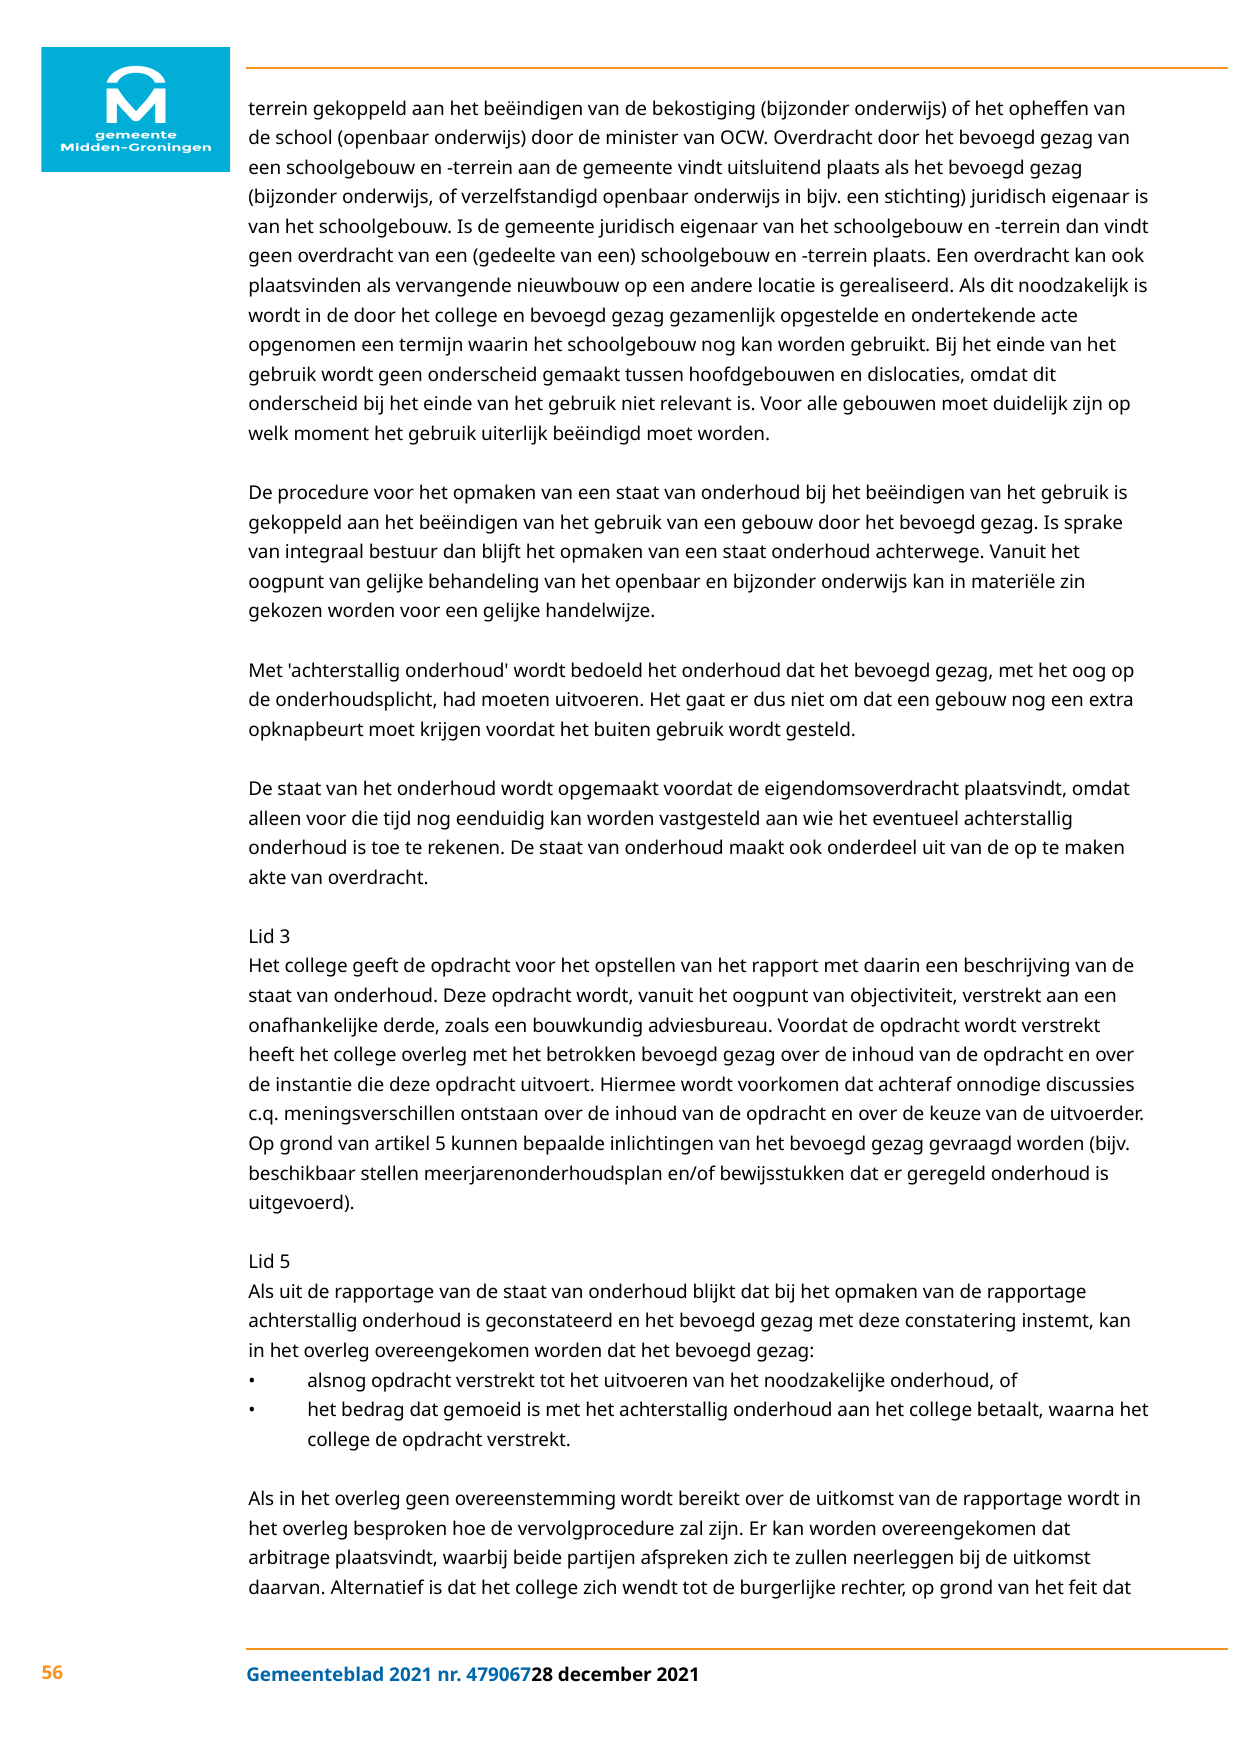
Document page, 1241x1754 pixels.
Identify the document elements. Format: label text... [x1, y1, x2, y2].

text Het college geeft de opdracht voor het opstellen van het rapport met daarin een beschrijving van de staat van onderhoud. Deze opdracht wordt, vanuit het oogpunt van objectiviteit, verstrekt aan een onafhankelijke derde, zoals een bouwkundig adviesbureau. Voordat de opdracht wordt verstrekt heeft het college overleg met het betrokken bevoegd gezag over de inhoud van de opdracht en over de instantie die deze opdracht uitvoert. Hiermee wordt voorkomen dat achteraf onnodige discussies c.q. meningsverschillen ontstaan over de inhoud van de opdracht en over de keuze van de uitvoerder. Op grond van artikel 5 kunnen bepaalde inlichtingen van het bevoegd gezag gevraagd worden (bijv. beschikbaar stellen meerjarenonderhoudsplan en/of bewijsstukken dat er geregeld onderhoud is uitgevoerd). [248, 953, 1152, 1215]
text Als in het overleg geen overeenstemming wordt bereikt over de uitkomst van de rapportage wordt in het overleg besproken hoe de vervolgprocedure zal zijn. Er kan worden overeengekomen dat arbitrage plaatsvindt, waarbij beide partijen afspreken zich te zullen neerleggen bij de uitkomst daarvan. Alternatief is dat het college zich wendt tot de burgerlijke rechter, op grond van het feit dat [248, 1485, 1152, 1600]
text De procedure voor het opmaken van een staat van onderhoud bij het beëindigen van het gebruik is gekoppeld aan het beëindigen van het gebruik van een gebouw door het bevoegd gezag. Is sprake van integraal bestuur dan blijft het opmaken van een staat onderhoud achterwege. Vanuit het oogpunt van gelijke behandeling van het openbaar en bijzonder onderwijs kan in materiële zin gekozen worden voor een gelijke handelwijze. [248, 479, 1152, 623]
list alsnog opdracht verstrekt tot het uitvoeren van het noodzakelijke onderhoud, of [248, 1367, 1152, 1393]
text Met 'achterstallig onderhoud' wordt bedoeld het onderhoud dat het bevoegd gezag, met het oog op de onderhoudsplicht, had moeten uitvoeren. Het gaat er dus niet om dat een gebouw nog een extra opknapbeurt moet krijgen voordat het buiten gebruik wordt gesteld. [248, 657, 1152, 742]
picture [108, 66, 164, 82]
text -terrein gekoppeld aan het beëindigen van de bekostiging (bijzonder onderwijs) of het opheffen van de school (openbaar onderwijs) door de minister van OCW. Overdracht door het bevoegd gezag van een schoolgebouw en -terrein aan de gemeente vindt uitsluitend plaats als het bevoegd gezag (bijzonder onderwijs, of verzelfstandigd openbaar onderwijs in bijv. een stichting) juridisch eigenaar is van het schoolgebouw. Is de gemeente juridisch eigenaar van het schoolgebouw en -terrein dan vindt geen overdracht van een (gedeelte van een) schoolgebouw en -terrein plaats. Een overdracht kan ook plaatsvinden als vervangende nieuwbouw op een andere locatie is gerealiseerd. Als dit noodzakelijk is wordt in de door het college en bevoegd gezag gezamenlijk opgestelde en ondertekende acte opgenomen een termijn waarin het schoolgebouw nog kan worden gebruikt. Bij het einde van het gebruik wordt geen onderscheid gemaakt tussen hoofdgebouwen en dislocaties, omdat dit onderscheid bij het einde van het gebruik niet relevant is. Voor alle gebouwen moet duidelijk zijn op welk moment het gebruik uiterlijk beëindigd moet worden. [248, 95, 1152, 446]
picture [184, 146, 190, 153]
list het bedrag dat gemoeid is met het achterstallig onderhoud aan het college betaalt, waarna het college de opdracht verstrekt. [248, 1396, 1152, 1452]
picture [107, 89, 165, 122]
text Als uit de rapportage van de staat van onderhoud blijkt dat bij het opmaken van de rapportage achterstallig onderhoud is geconstateerd en het bevoegd gezag met deze constatering instemt, kan in het overleg overeengekomen worden dat het bevoegd gezag: [248, 1278, 1152, 1363]
text Lid 5 [248, 1248, 1152, 1274]
text De staat van het onderhoud wordt opgemaakt voordat de eigendomsoverdracht plaatsvindt, omdat alleen voor die tijd nog eenduidig kan worden vastgesteld aan wie het eventueel achterstallig onderhoud is toe te rekenen. De staat van onderhoud maakt ook onderdeel uit van de op te maken akte van overdracht. [248, 775, 1152, 890]
text Lid 3 [248, 923, 1152, 949]
